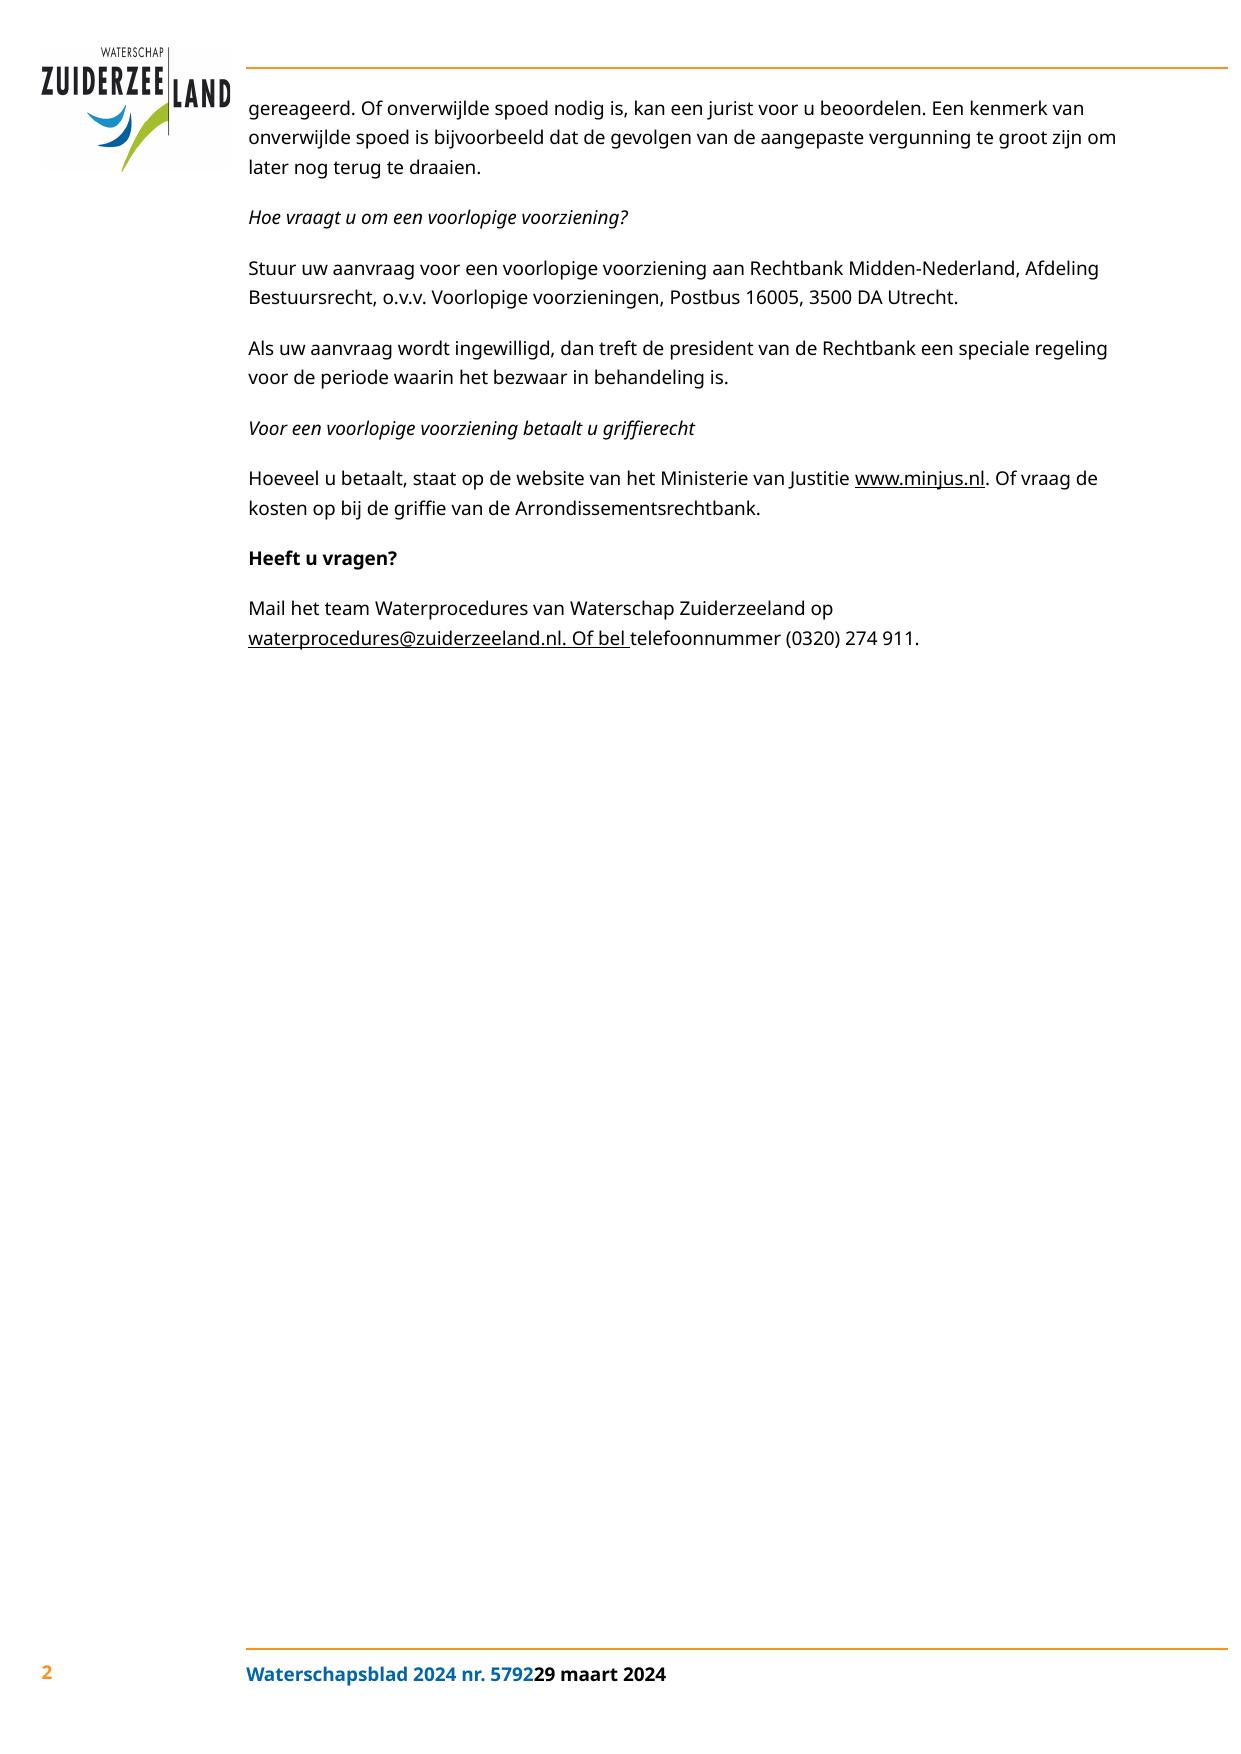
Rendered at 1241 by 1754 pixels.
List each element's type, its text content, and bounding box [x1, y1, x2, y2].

text Stuur uw aanvraag voor een voorlopige voorziening aan Rechtbank Midden-Nederland, Afdeling Bestuursrecht, o.v.v. Voorlopige voorzieningen, Postbus 16005, 3500 DA Utrecht. [248, 255, 1152, 310]
text gereageerd. Of onverwijlde spoed nodig is, kan een jurist voor u beoordelen. Een kenmerk van onverwijlde spoed is bijvoorbeeld dat de gevolgen van de aangepaste vergunning te groot zijn om later nog terug te draaien. [248, 95, 1152, 180]
text Hoeveel u betaalt, staat op de website van het Ministerie van Justitie www.minjus.nl. Of vraag de kosten op bij de griffie van de Arrondissementsrechtbank. [248, 465, 1152, 521]
text Als uw aanvraag wordt ingewilligd, dan treft de president van de Rechtbank een speciale regeling voor de periode waarin het bezwaar in behandeling is. [248, 335, 1152, 390]
text Voor een voorlopige voorziening betaalt u griffierecht [248, 415, 1152, 441]
text Mail het team Waterprocedures van Waterschap Zuiderzeeland op waterprocedures@zuiderzeeland.nl. Of bel telefoonnummer (0320) 274 911. [248, 596, 1152, 651]
picture [41, 47, 231, 172]
text Hoe vraagt u om een voorlopige voorziening? [248, 204, 1152, 230]
text Heeft u vragen? [248, 545, 1152, 571]
